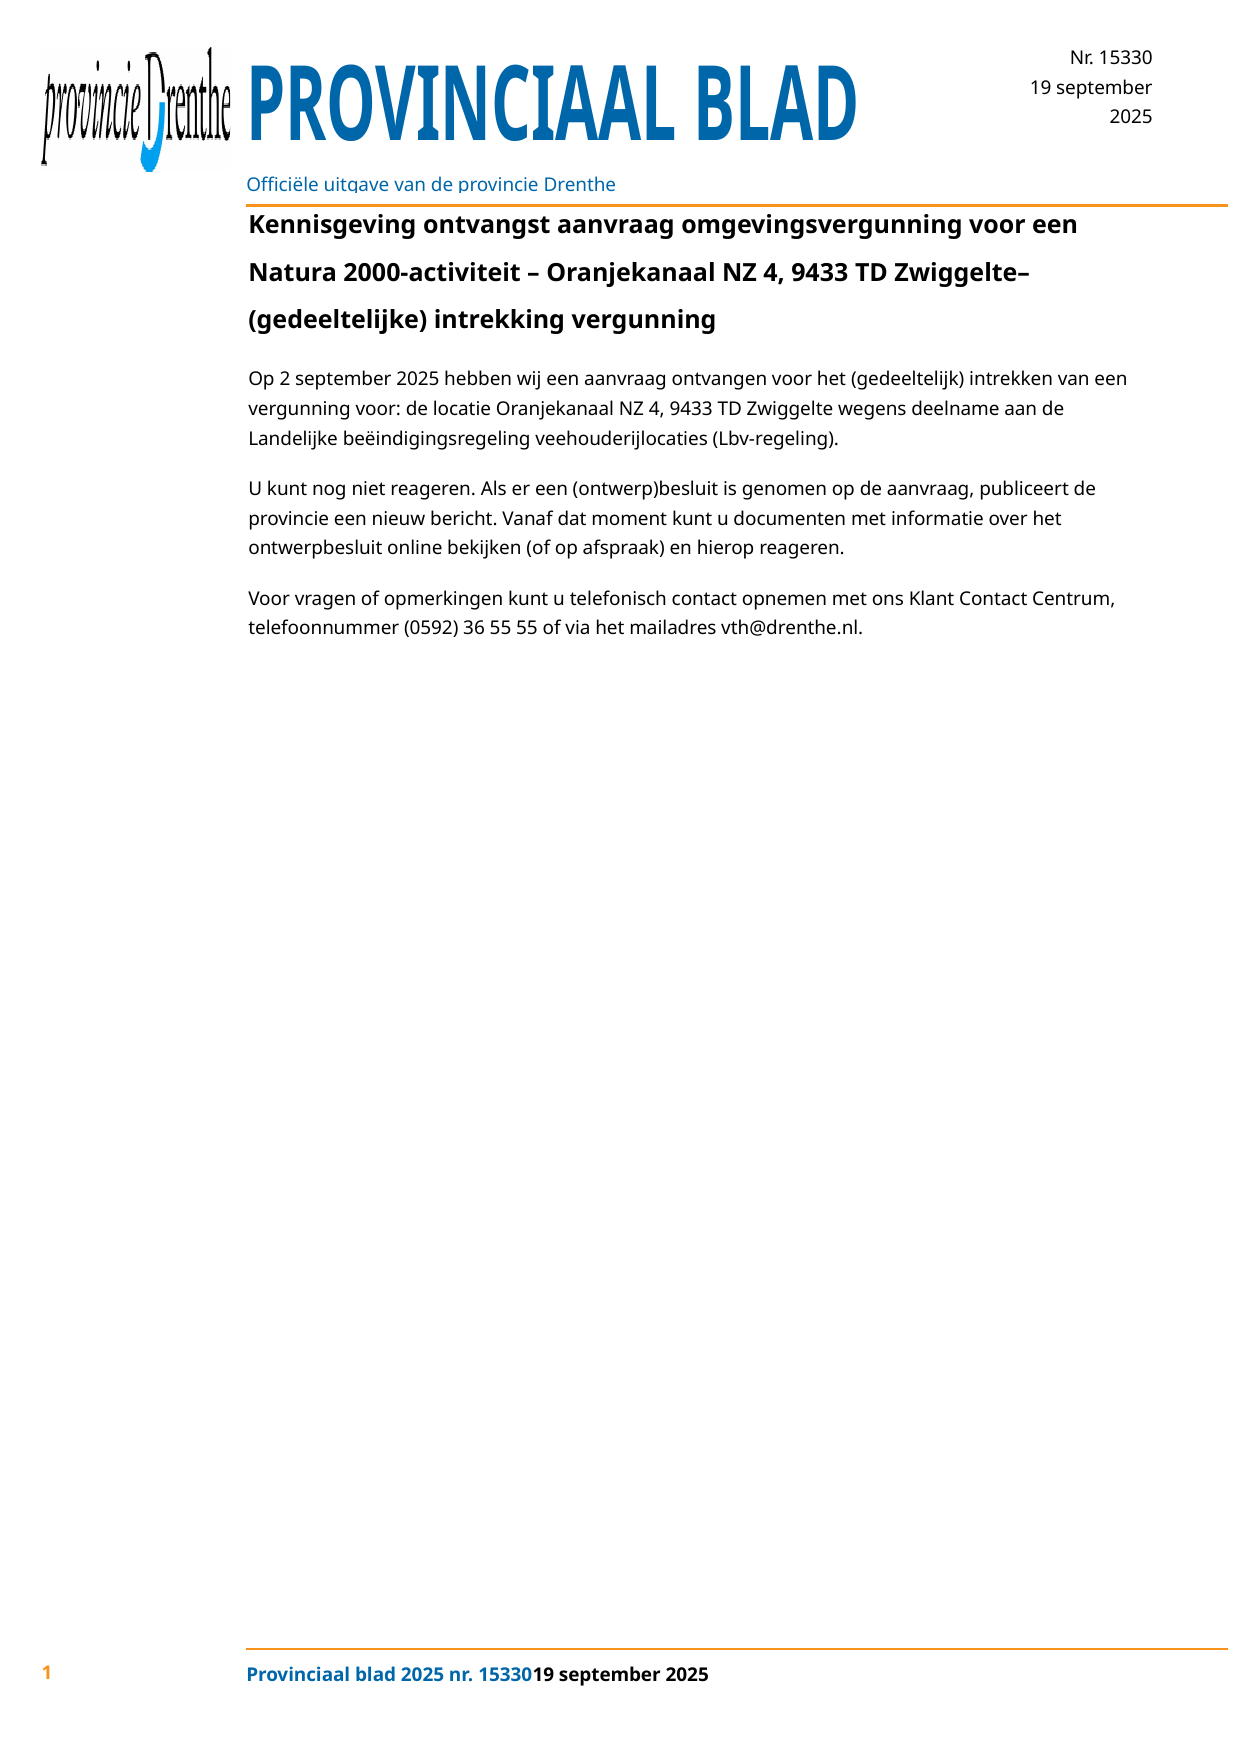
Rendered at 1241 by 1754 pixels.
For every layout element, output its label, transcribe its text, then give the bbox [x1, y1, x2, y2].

picture [41, 47, 231, 172]
text Op 2 september 2025 hebben wij een aanvraag ontvangen voor het (gedeeltelijk) intrekken van een vergunning voor: de locatie Oranjekanaal NZ 4, 9433 TD Zwiggelte wegens deelname aan de Landelijke beëindigingsregeling veehouderijlocaties (Lbv-regeling). [248, 366, 1152, 450]
text Voor vragen of opmerkingen kunt u telefonisch contact opnemen met ons Klant Contact Centrum, telefoonnummer (0592) 36 55 55 of via het mailadres vth@drenthe.nl. [248, 585, 1152, 640]
text U kunt nog niet reageren. Als er een (ontwerp)besluit is genomen op de aanvraag, publiceert de provincie een nieuw bericht. Vanaf dat moment kunt u documenten met informatie over het ontwerpbesluit online bekijken (of op afspraak) en hierop reageren. [248, 475, 1152, 560]
text Kennisgeving ontvangst aanvraag omgevingsvergunning voor een Natura 2000-activiteit – Oranjekanaal NZ 4, 9433 TD Zwiggelte–(gedeeltelijke) intrekking vergunning [248, 207, 1152, 336]
